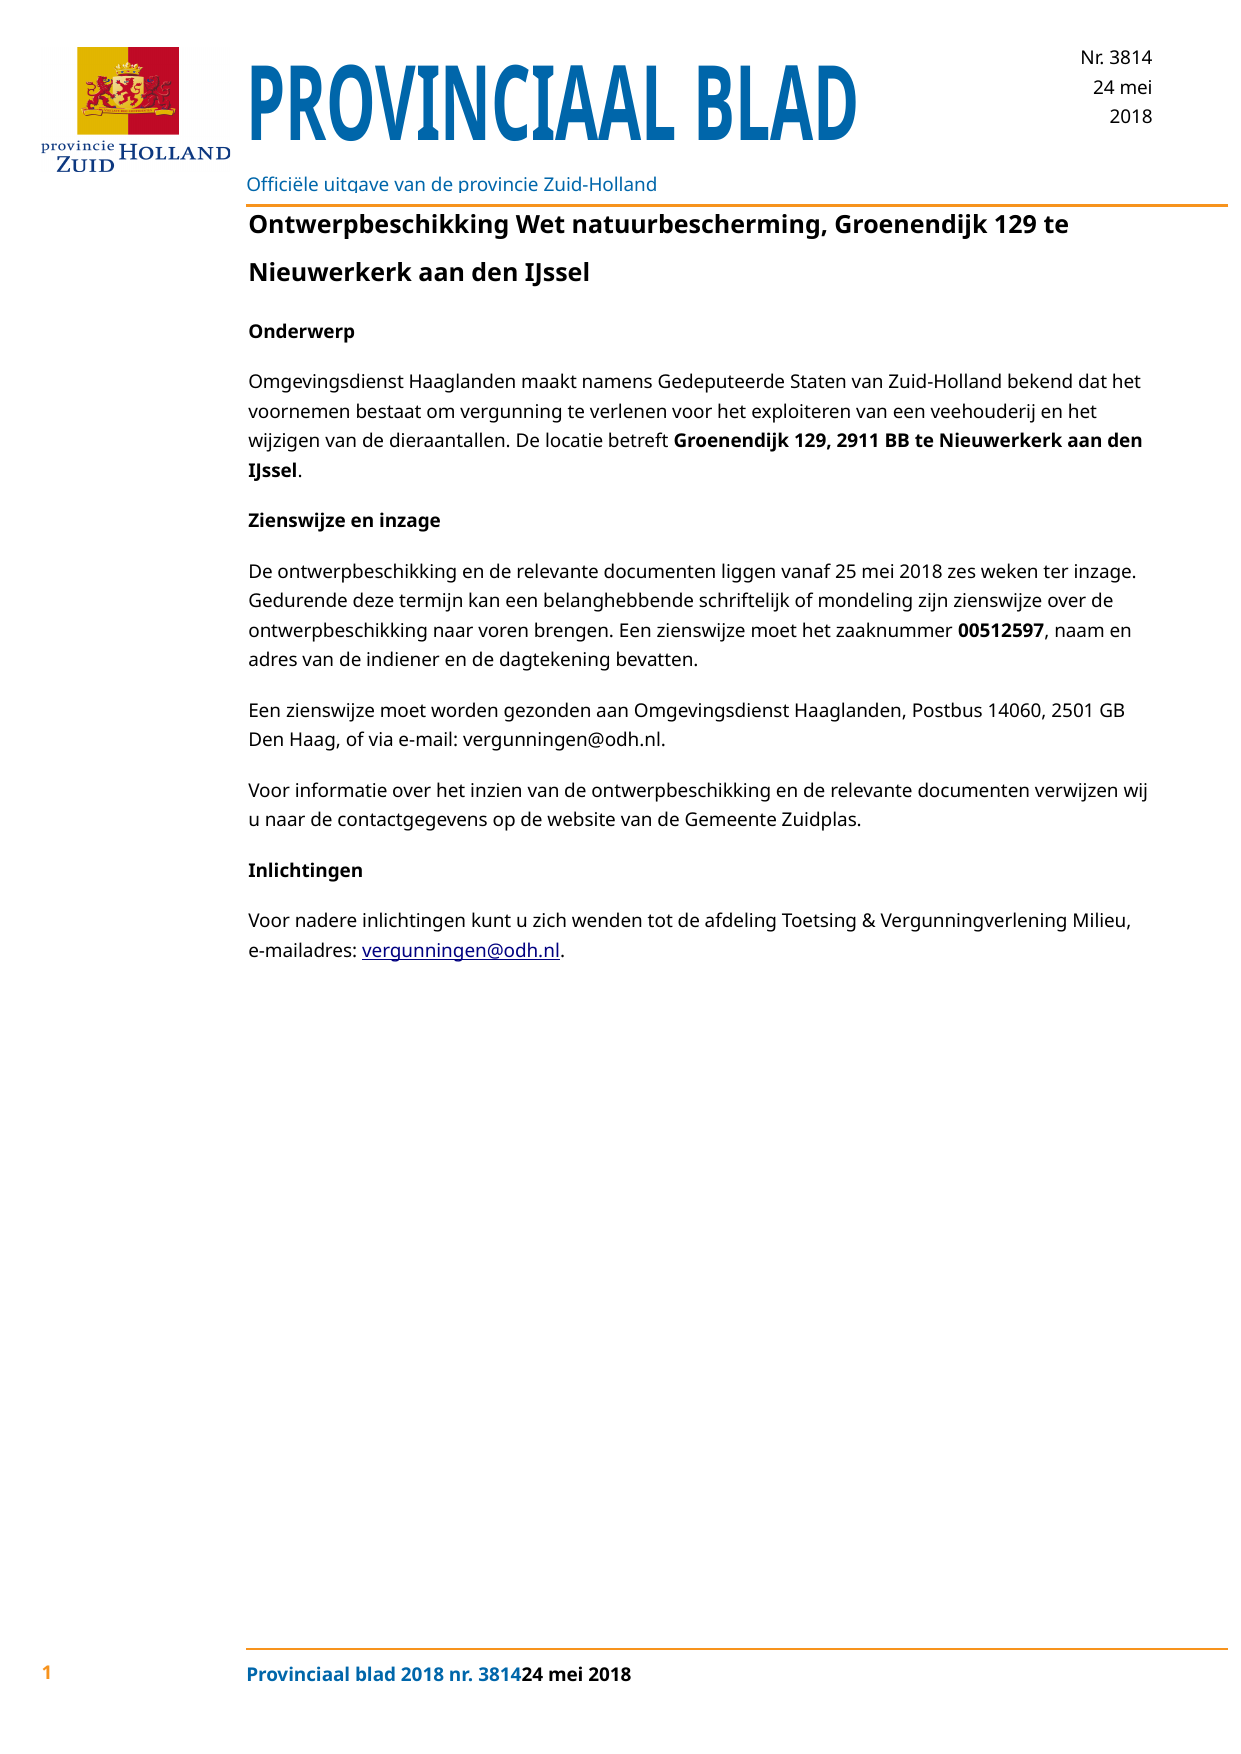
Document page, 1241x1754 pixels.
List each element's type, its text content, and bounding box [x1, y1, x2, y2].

text Een zienswijze moet worden gezonden aan Omgevingsdienst Haaglanden, Postbus 14060, 2501 GB Den Haag, of via e-mail: vergunningen@odh.nl. [248, 697, 1152, 752]
text Voor informatie over het inzien van de ontwerpbeschikking en de relevante documenten verwijzen wij u naar de contactgegevens op de website van de Gemeente Zuidplas. [248, 777, 1152, 832]
text De ontwerpbeschikking en de relevante documenten liggen vanaf 25 mei 2018 zes weken ter inzage. Gedurende deze termijn kan een belanghebbende schriftelijk of mondeling zijn zienswijze over de ontwerpbeschikking naar voren brengen. Een zienswijze moet het zaaknummer 00512597, naam en adres van de indiener en de dagtekening bevatten. [248, 558, 1152, 672]
text Zienswijze en inzage [248, 507, 1152, 533]
text Voor nadere inlichtingen kunt u zich wenden tot de afdeling Toetsing & Vergunningverlening Milieu, e-mailadres: vergunningen@odh.nl. [248, 907, 1152, 963]
text Onderwerp [248, 318, 1152, 344]
text Inlichtingen [248, 857, 1152, 883]
text Ontwerpbeschikking Wet natuurbescherming, Groenendijk 129 te Nieuwerkerk aan den IJssel [248, 207, 1152, 288]
picture [41, 47, 231, 172]
text Omgevingsdienst Haaglanden maakt namens Gedeputeerde Staten van Zuid-Holland bekend dat het voornemen bestaat om vergunning te verlenen voor het exploiteren van een veehouderij en het wijzigen van de dieraantallen. De locatie betreft Groenendijk 129, 2911 BB te Nieuwerkerk aan den IJssel. [248, 368, 1152, 483]
